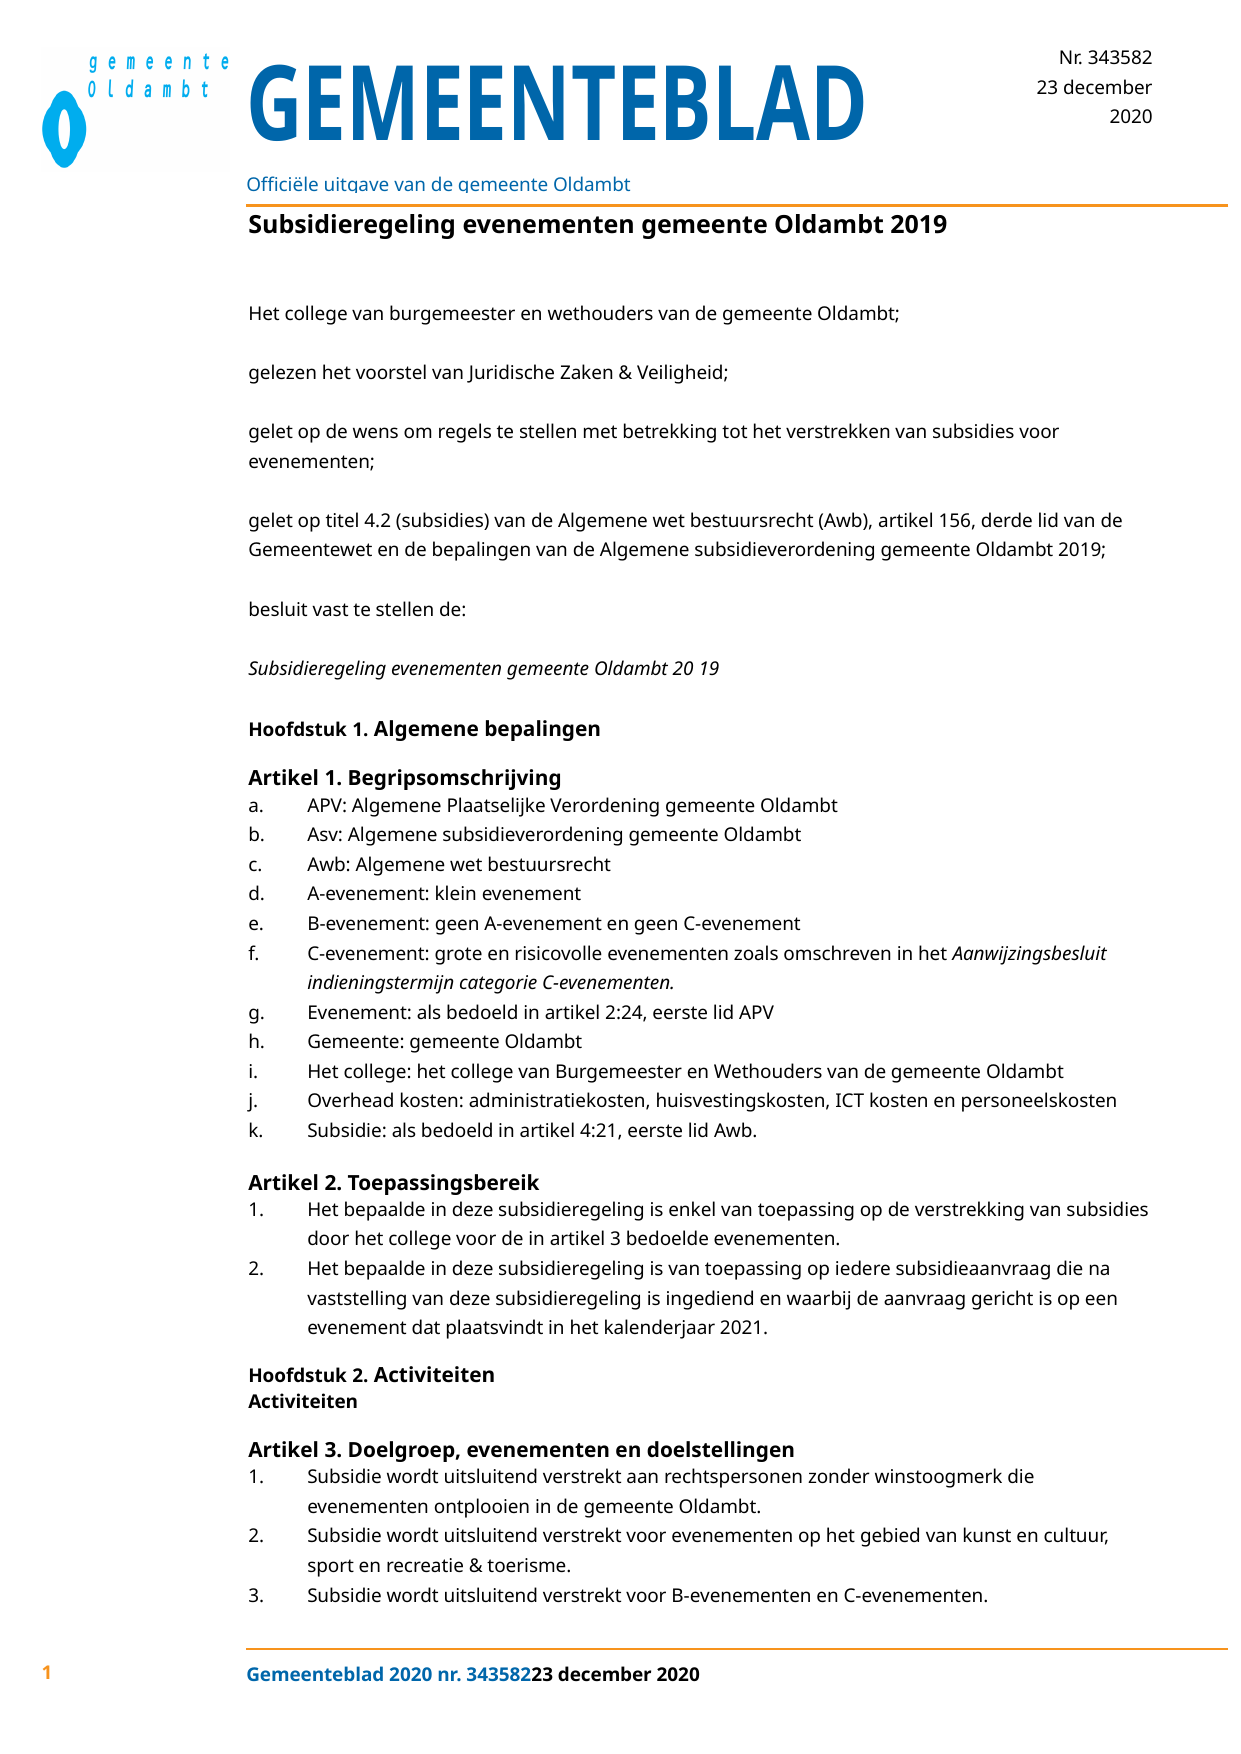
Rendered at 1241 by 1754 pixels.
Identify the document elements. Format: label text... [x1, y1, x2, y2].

text gelet op de wens om regels te stellen met betrekking tot het verstrekken van subsidies voor evenementen; [248, 418, 1152, 473]
text gelezen het voorstel van Juridische Zaken & Veiligheid; [248, 359, 1152, 385]
list Overhead kosten: administratiekosten, huisvestingskosten, ICT kosten en personeelskosten [248, 1088, 1152, 1113]
list Subsidie: als bedoeld in artikel 4:21, eerste lid Awb. [248, 1117, 1152, 1143]
text Subsidieregeling evenementen gemeente Oldambt 20 19 [248, 655, 1152, 681]
text Activiteiten [248, 1388, 1152, 1414]
list APV: Algemene Plaatselijke Verordening gemeente Oldambt [248, 792, 1152, 817]
text Hoofdstuk 2. Activiteiten [248, 1360, 1152, 1388]
list Subsidie wordt uitsluitend verstrekt voor B-evenementen en C-evenementen. [248, 1582, 1152, 1607]
list Awb: Algemene wet bestuursrecht [248, 851, 1152, 877]
text Het college van burgemeester en wethouders van de gemeente Oldambt; [248, 300, 1152, 326]
list Subsidie wordt uitsluitend verstrekt aan rechtspersonen zonder winstoogmerk die evenementen ontplooien in de gemeente Oldambt. [248, 1463, 1152, 1519]
text besluit vast te stellen de: [248, 596, 1152, 621]
text Artikel 2. Toepassingsbereik [248, 1168, 1152, 1196]
text Artikel 3. Doelgroep, evenementen en doelstellingen [248, 1435, 1152, 1463]
text Artikel 1. Begripsomschrijving [248, 763, 1152, 792]
list Het bepaalde in deze subsidieregeling is enkel van toepassing op de verstrekking van subsidies door het college voor de in artikel 3 bedoelde evenementen. [248, 1196, 1152, 1251]
text gelet op titel 4.2 (subsidies) van de Algemene wet bestuursrecht (Awb), artikel 156, derde lid van de Gemeentewet en de bepalingen van de Algemene subsidieverordening gemeente Oldambt 2019; [248, 507, 1152, 562]
list Evenement: als bedoeld in artikel 2:24, eerste lid APV [248, 999, 1152, 1024]
list A-evenement: klein evenement [248, 881, 1152, 906]
list Het college: het college van Burgemeester en Wethouders van de gemeente Oldambt [248, 1058, 1152, 1084]
text Subsidieregeling evenementen gemeente Oldambt 2019 [248, 207, 1152, 241]
list C-evenement: grote en risicovolle evenementen zoals omschreven in het Aanwijzingsbesluit indieningstermijn categorie C-evenementen. [248, 940, 1152, 995]
list B-evenement: geen A-evenement en geen C-evenement [248, 910, 1152, 936]
list Het bepaalde in deze subsidieregeling is van toepassing op iedere subsidieaanvraag die na vaststelling van deze subsidieregeling is ingediend en waarbij de aanvraag gericht is op een evenement dat plaatsvindt in het kalenderjaar 2021. [248, 1255, 1152, 1340]
list Subsidie wordt uitsluitend verstrekt voor evenementen op het gebied van kunst en cultuur, sport en recreatie & toerisme. [248, 1523, 1152, 1578]
list Asv: Algemene subsidieverordening gemeente Oldambt [248, 821, 1152, 847]
text Hoofdstuk 1. Algemene bepalingen [248, 714, 1152, 742]
picture [41, 47, 231, 172]
list Gemeente: gemeente Oldambt [248, 1028, 1152, 1054]
